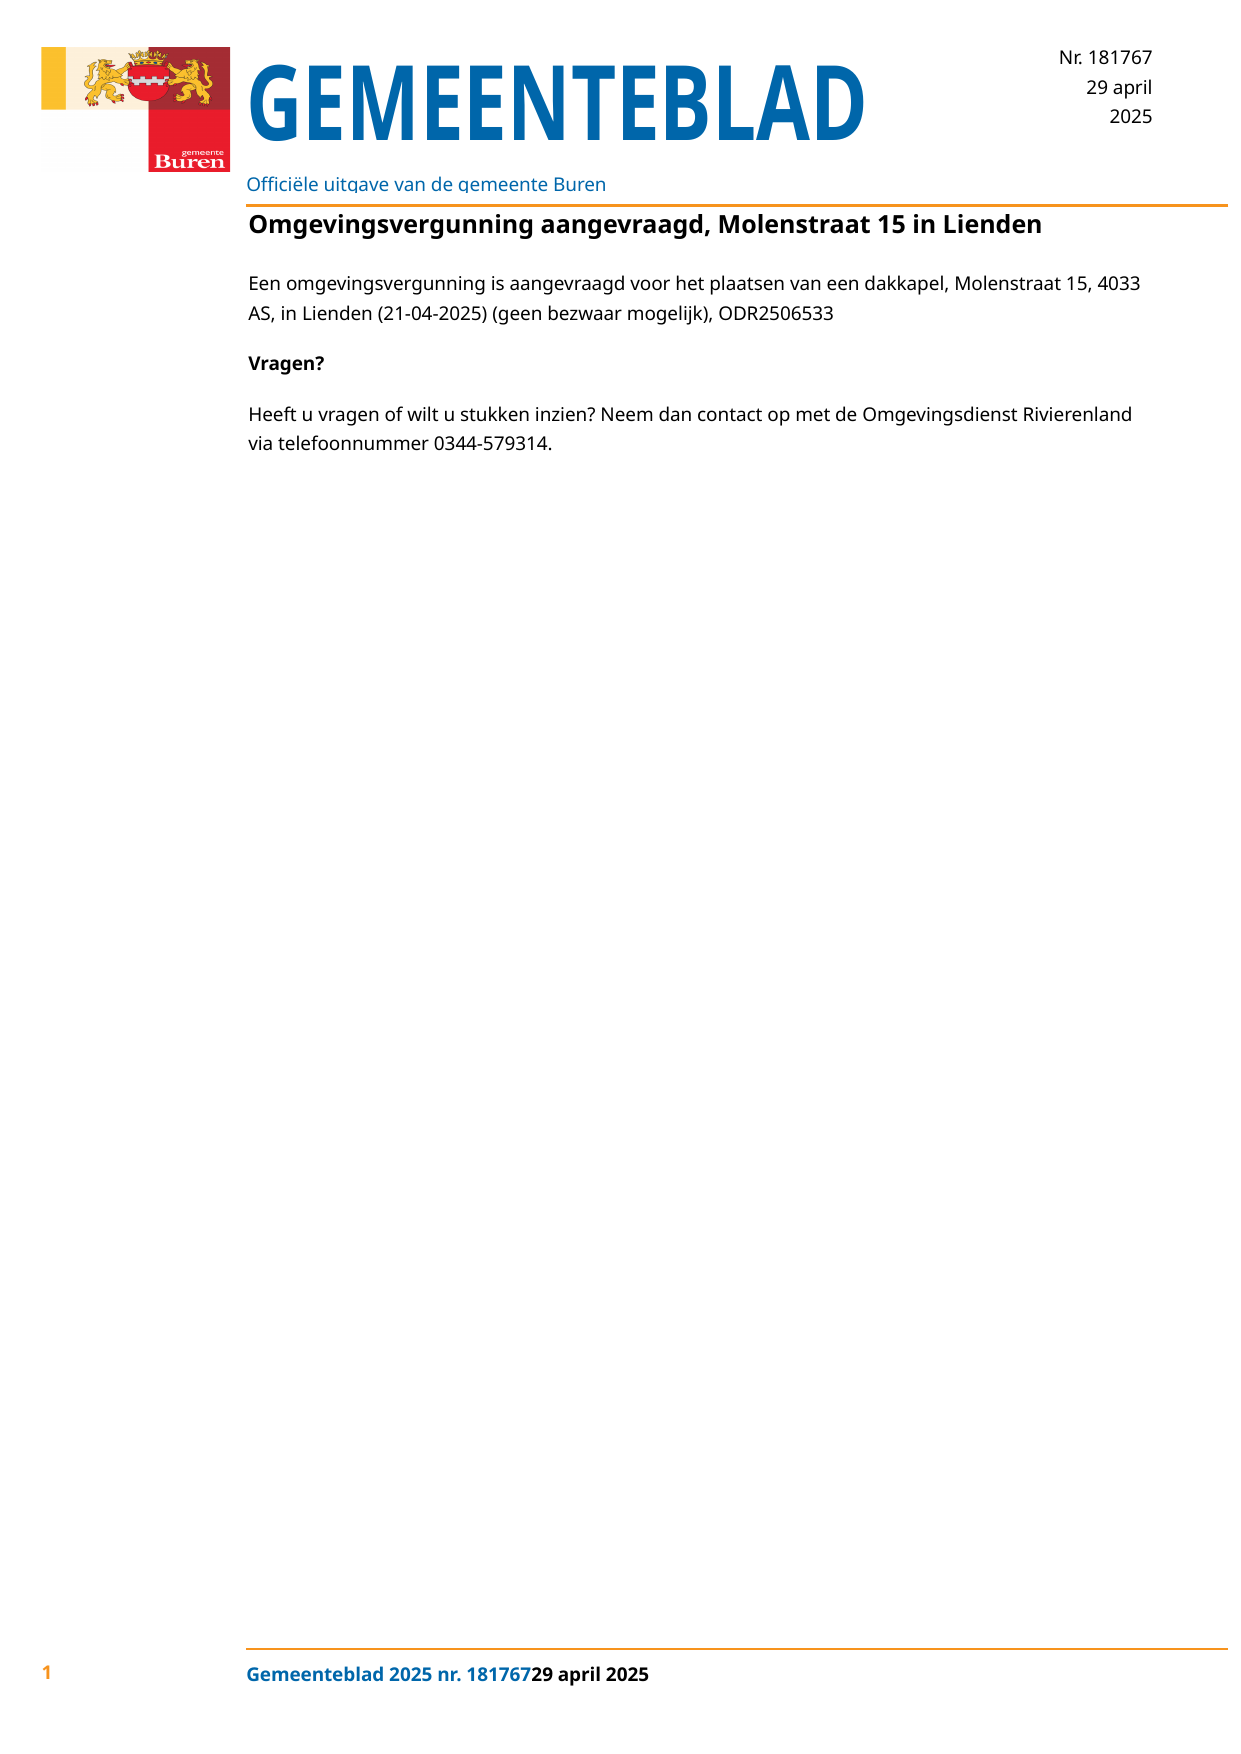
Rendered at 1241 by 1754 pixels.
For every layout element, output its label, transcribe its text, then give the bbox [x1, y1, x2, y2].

text Vragen? [248, 350, 1152, 376]
text Een omgevingsvergunning is aangevraagd voor het plaatsen van een dakkapel, Molenstraat 15, 4033 AS, in Lienden (21-04-2025) (geen bezwaar mogelijk), ODR2506533 [248, 270, 1152, 326]
picture [41, 47, 231, 172]
text Omgevingsvergunning aangevraagd, Molenstraat 15 in Lienden [248, 207, 1152, 241]
text Heeft u vragen of wilt u stukken inzien? Neem dan contact op met de Omgevingsdienst Rivierenland via telefoonnummer 0344-579314. [248, 401, 1152, 456]
